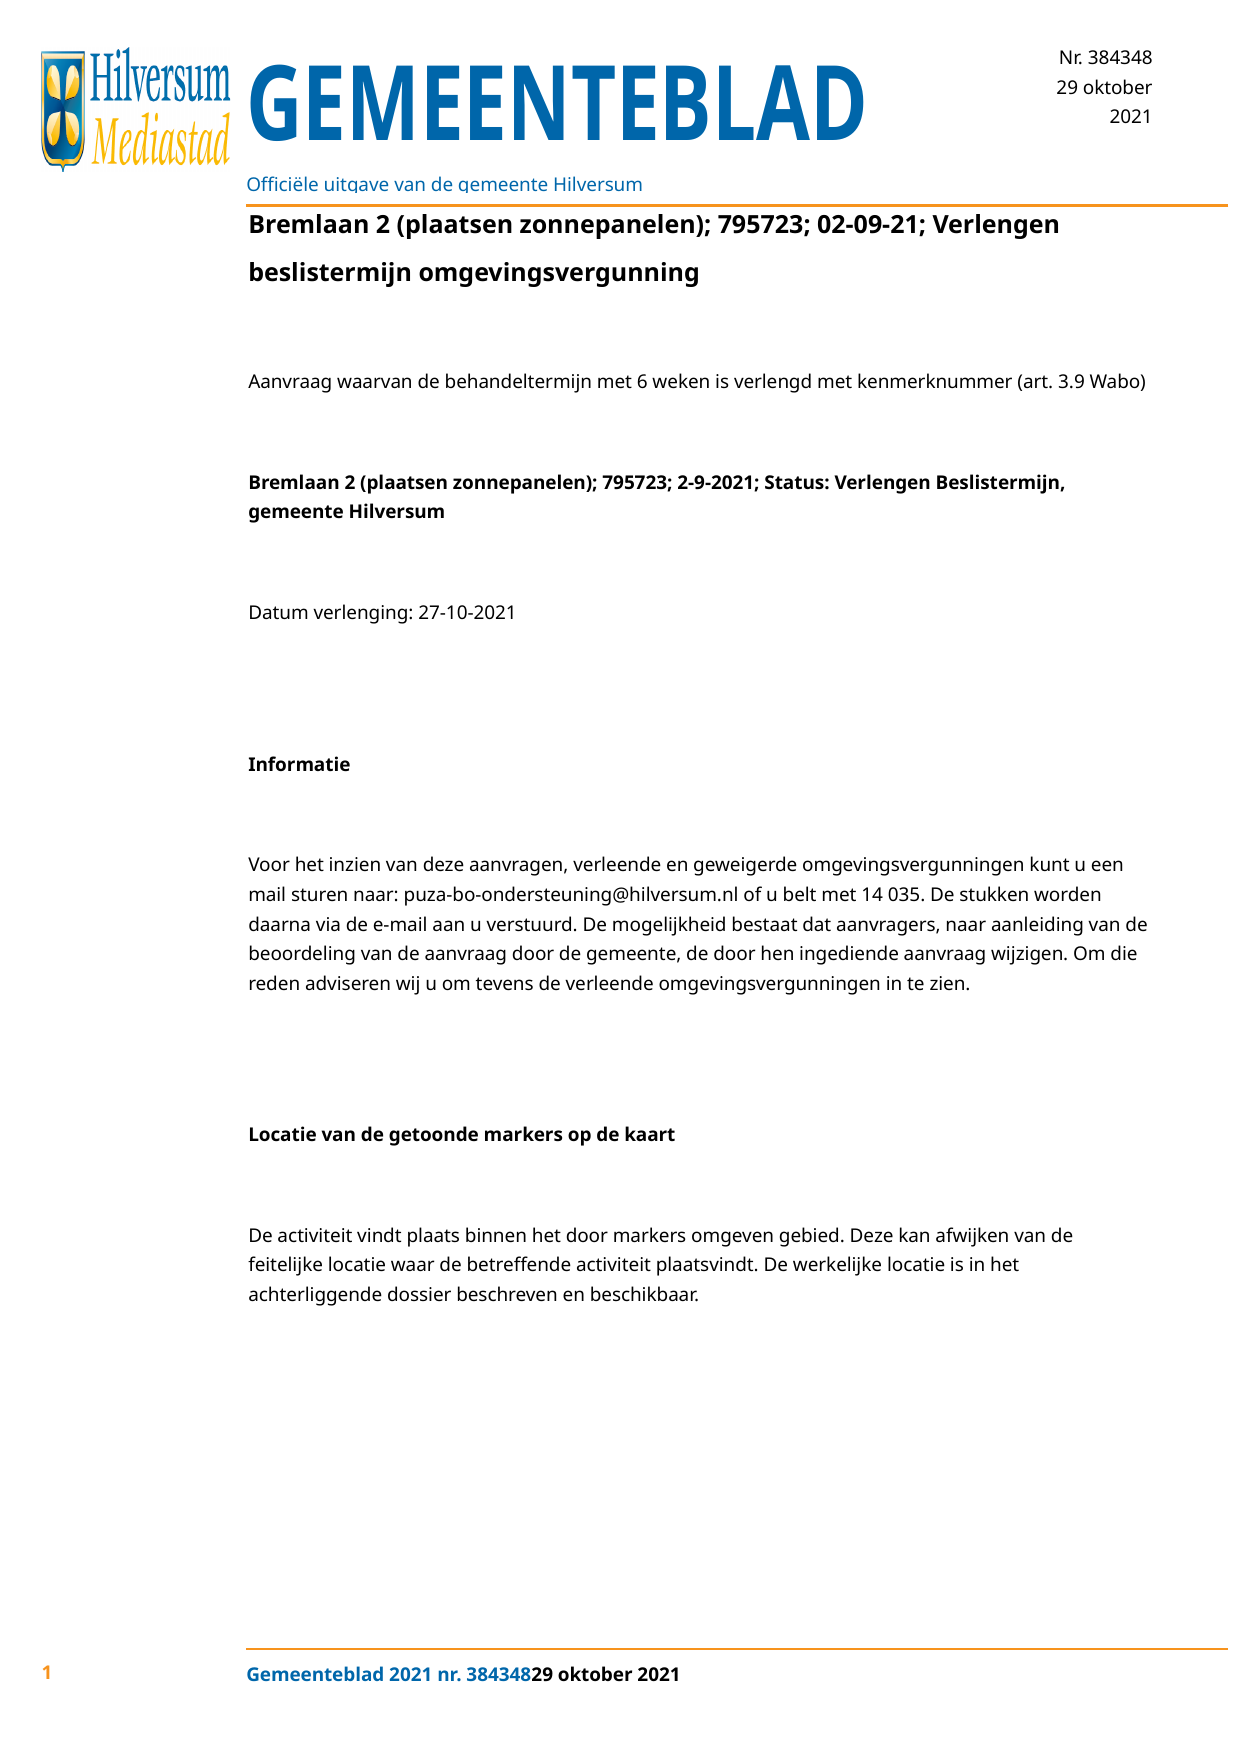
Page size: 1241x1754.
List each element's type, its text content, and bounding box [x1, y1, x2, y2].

text Datum verlenging: 27-10-2021 [248, 599, 1152, 625]
text Voor het inzien van deze aanvragen, verleende en geweigerde omgevingsvergunningen kunt u een mail sturen naar: puza-bo-ondersteuning@hilversum.nl of u belt met 14 035. De stukken worden daarna via de e-mail aan u verstuurd. De mogelijkheid bestaat dat aanvragers, naar aanleiding van de beoordeling van de aanvraag door de gemeente, de door hen ingediende aanvraag wijzigen. Om die reden adviseren wij u om tevens de verleende omgevingsvergunningen in te zien. [248, 852, 1152, 996]
text Bremlaan 2 (plaatsen zonnepanelen); 795723; 02-09-21; Verlengen beslistermijn omgevingsvergunning [248, 207, 1152, 288]
picture [41, 47, 231, 172]
text Bremlaan 2 (plaatsen zonnepanelen); 795723; 2-9-2021; Status: Verlengen Beslistermijn, gemeente Hilversum [248, 469, 1152, 524]
text Locatie van de getoonde markers op de kaart [248, 1121, 1152, 1147]
text Informatie [248, 751, 1152, 777]
text De activiteit vindt plaats binnen het door markers omgeven gebied. Deze kan afwijken van de feitelijke locatie waar de betreffende activiteit plaatsvindt. De werkelijke locatie is in het achterliggende dossier beschreven en beschikbaar. [248, 1222, 1152, 1307]
text Aanvraag waarvan de behandeltermijn met 6 weken is verlengd met kenmerknummer (art. 3.9 Wabo) [248, 368, 1152, 394]
